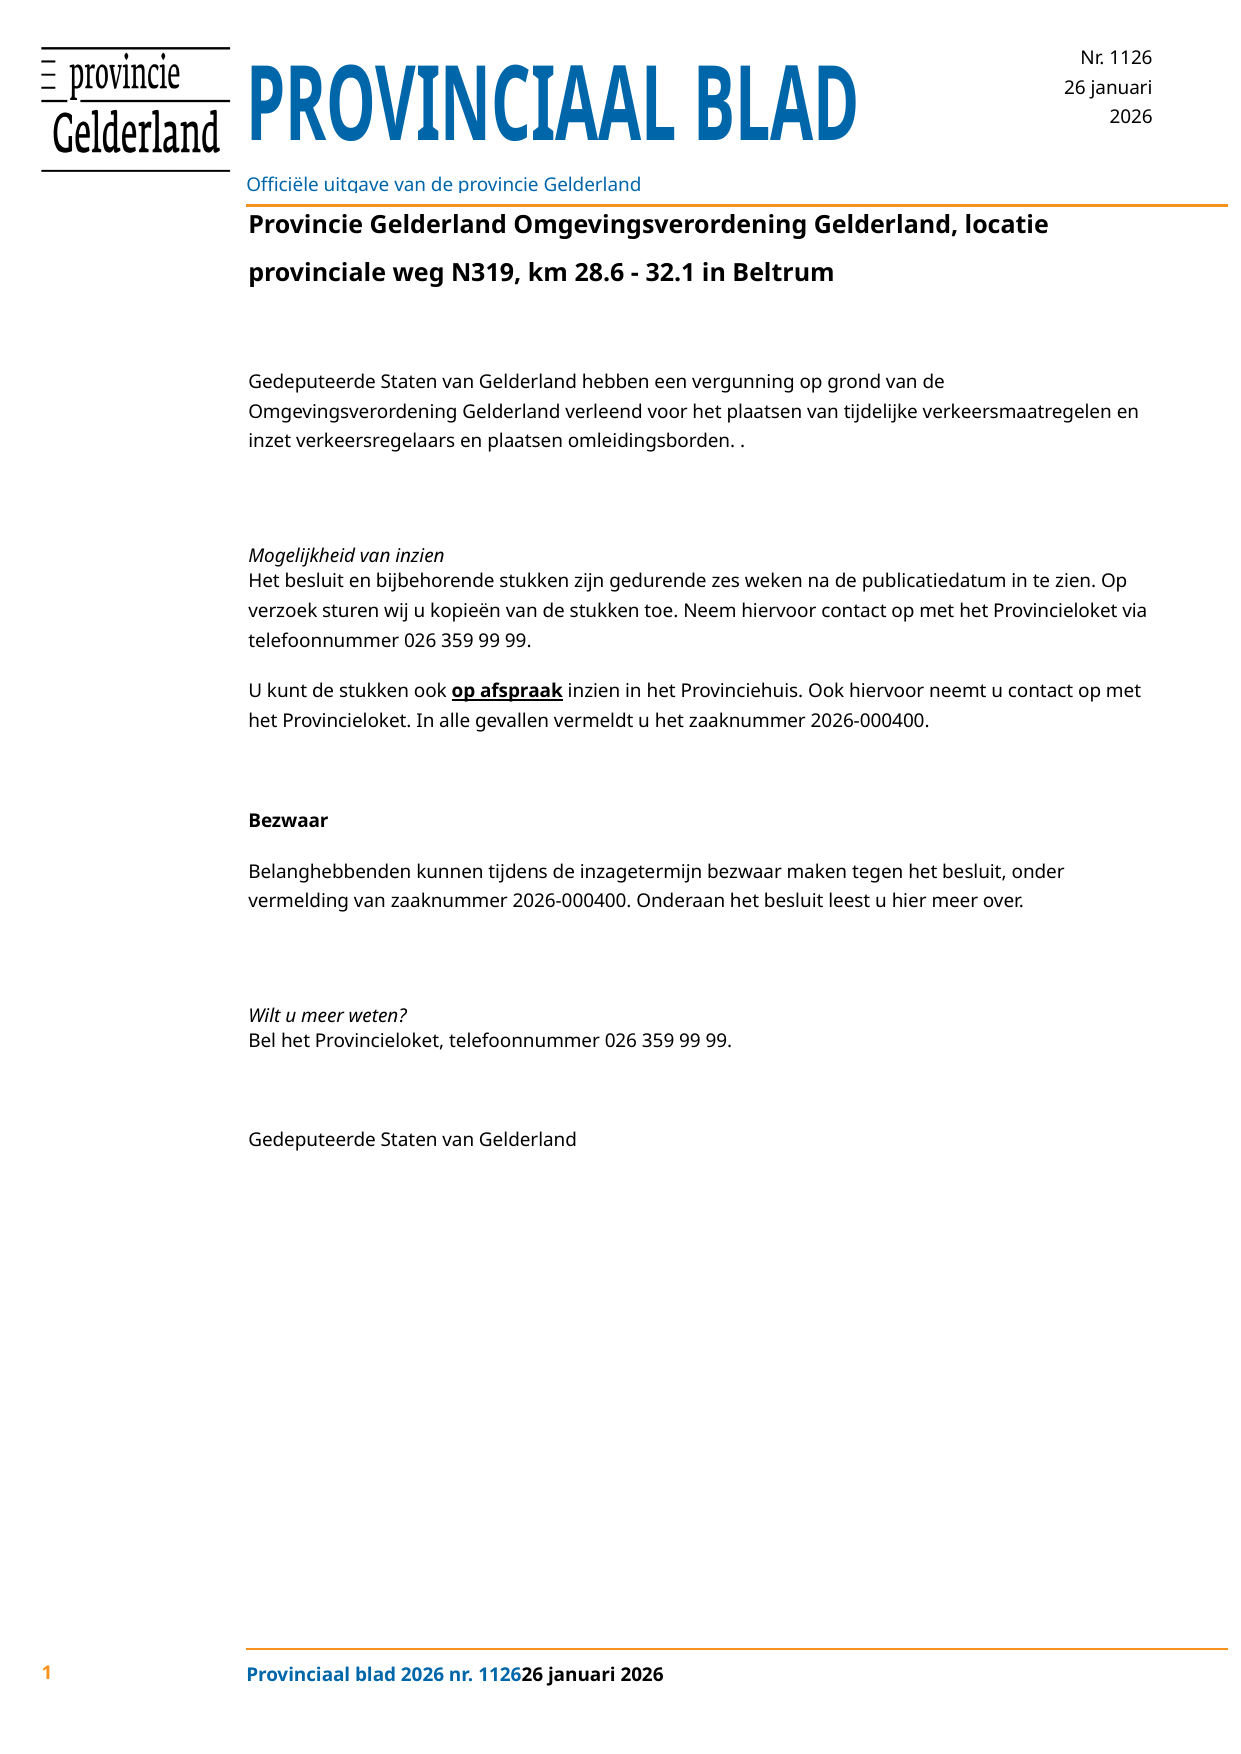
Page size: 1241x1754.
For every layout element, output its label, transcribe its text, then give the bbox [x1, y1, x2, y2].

text Provincie Gelderland Omgevingsverordening Gelderland, locatie provinciale weg N319, km 28.6 - 32.1 in Beltrum [248, 207, 1152, 288]
text Het besluit en bijbehorende stukken zijn gedurende zes weken na de publicatiedatum in te zien. Op verzoek sturen wij u kopieën van de stukken toe. Neem hiervoor contact op met het Provincieloket via telefoonnummer 026 359 99 99. [248, 568, 1152, 652]
text Belanghebbenden kunnen tijdens de inzagetermijn bezwaar maken tegen het besluit, onder vermelding van zaaknummer 2026-000400. Onderaan het besluit leest u hier meer over. [248, 858, 1152, 913]
text Bezwaar [248, 808, 1152, 833]
text U kunt de stukken ook op afspraak inzien in het Provinciehuis. Ook hiervoor neemt u contact op met het Provincieloket. In alle gevallen vermeldt u het zaaknummer 2026-000400. [248, 677, 1152, 732]
text Gedeputeerde Staten van Gelderland [248, 1126, 1152, 1152]
text Bel het Provincieloket, telefoonnummer 026 359 99 99. [248, 1028, 1152, 1053]
picture [41, 47, 231, 172]
text Mogelijkheid van inzien [248, 542, 1152, 568]
text Gedeputeerde Staten van Gelderland hebben een vergunning op grond van de Omgevingsverordening Gelderland verleend voor het plaatsen van tijdelijke verkeersmaatregelen en inzet verkeersregelaars en plaatsen omleidingsborden. . [248, 368, 1152, 453]
text Wilt u meer weten? [248, 1002, 1152, 1028]
